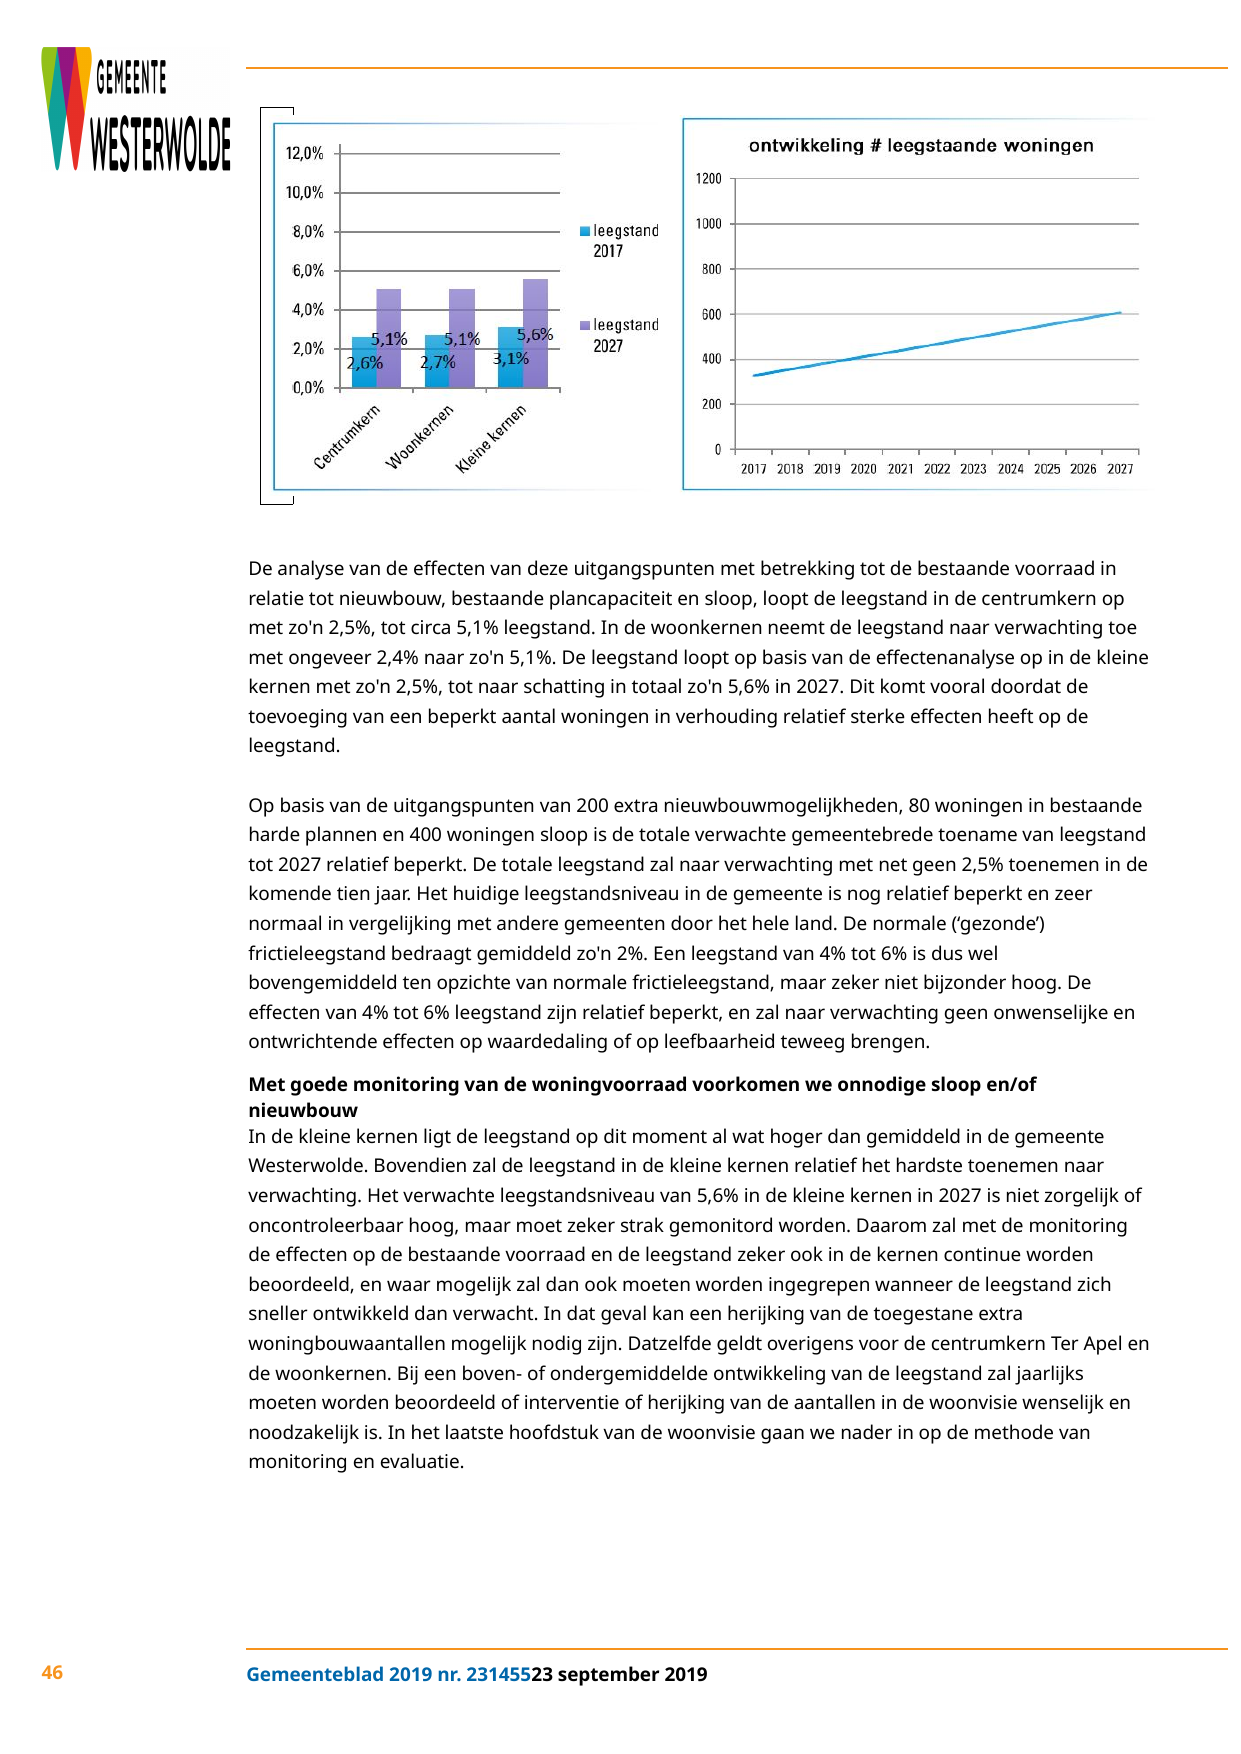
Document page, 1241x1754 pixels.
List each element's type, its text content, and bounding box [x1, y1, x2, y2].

text De analyse van de effecten van deze uitgangspunten met betrekking tot de bestaande voorraad in relatie tot nieuwbouw, bestaande plancapaciteit en sloop, loopt de leegstand in de centrumkern op met zo'n 2,5%, tot circa 5,1% leegstand. In de woonkernen neemt de leegstand naar verwachting toe met ongeveer 2,4% naar zo'n 5,1%. De leegstand loopt op basis van de effectenanalyse op in de kleine kernen met zo'n 2,5%, tot naar schatting in totaal zo'n 5,6% in 2027. Dit komt vooral doordat de toevoeging van een beperkt aantal woningen in verhouding relatief sterke effecten heeft op de leegstand. [248, 555, 1152, 758]
text In de kleine kernen ligt de leegstand op dit moment al wat hoger dan gemiddeld in de gemeente Westerwolde. Bovendien zal de leegstand in de kleine kernen relatief het hardste toenemen naar verwachting. Het verwachte leegstandsniveau van 5,6% in de kleine kernen in 2027 is niet zorgelijk of oncontroleerbaar hoog, maar moet zeker strak gemonitord worden. Daarom zal met de monitoring de effecten op de bestaande voorraad en de leegstand zeker ook in de kernen continue worden beoordeeld, en waar mogelijk zal dan ook moeten worden ingegrepen wanneer de leegstand zich sneller ontwikkeld dan verwacht. In dat geval kan een herijking van de toegestane extra woningbouwaantallen mogelijk nodig zijn. Datzelfde geldt overigens voor de centrumkern Ter Apel en de woonkernen. Bij een boven- of ondergemiddelde ontwikkeling van de leegstand zal jaarlijks moeten worden beoordeeld of interventie of herijking van de aantallen in de woonvisie wenselijk en noodzakelijk is. In het laatste hoofdstuk van de woonvisie gaan we nader in op de methode van monitoring en evaluatie. [248, 1123, 1152, 1474]
picture [41, 47, 231, 172]
text Met goede monitoring van de woningvoorraad voorkomen we onnodige sloop en/of nieuwbouw [248, 1072, 1152, 1123]
picture [268, 115, 1155, 496]
text Op basis van de uitgangspunten van 200 extra nieuwbouwmogelijkheden, 80 woningen in bestaande harde plannen en 400 woningen sloop is de totale verwachte gemeentebrede toename van leegstand tot 2027 relatief beperkt. De totale leegstand zal naar verwachting met net geen 2,5% toenemen in de komende tien jaar. Het huidige leegstandsniveau in de gemeente is nog relatief beperkt en zeer normaal in vergelijking met andere gemeenten door het hele land. De normale (‘gezonde’) frictieleegstand bedraagt gemiddeld zo'n 2%. Een leegstand van 4% tot 6% is dus wel bovengemiddeld ten opzichte van normale frictieleegstand, maar zeker niet bijzonder hoog. De effecten van 4% tot 6% leegstand zijn relatief beperkt, en zal naar verwachting geen onwenselijke en ontwrichtende effecten op waardedaling of op leefbaarheid teweeg brengen. [248, 792, 1152, 1054]
